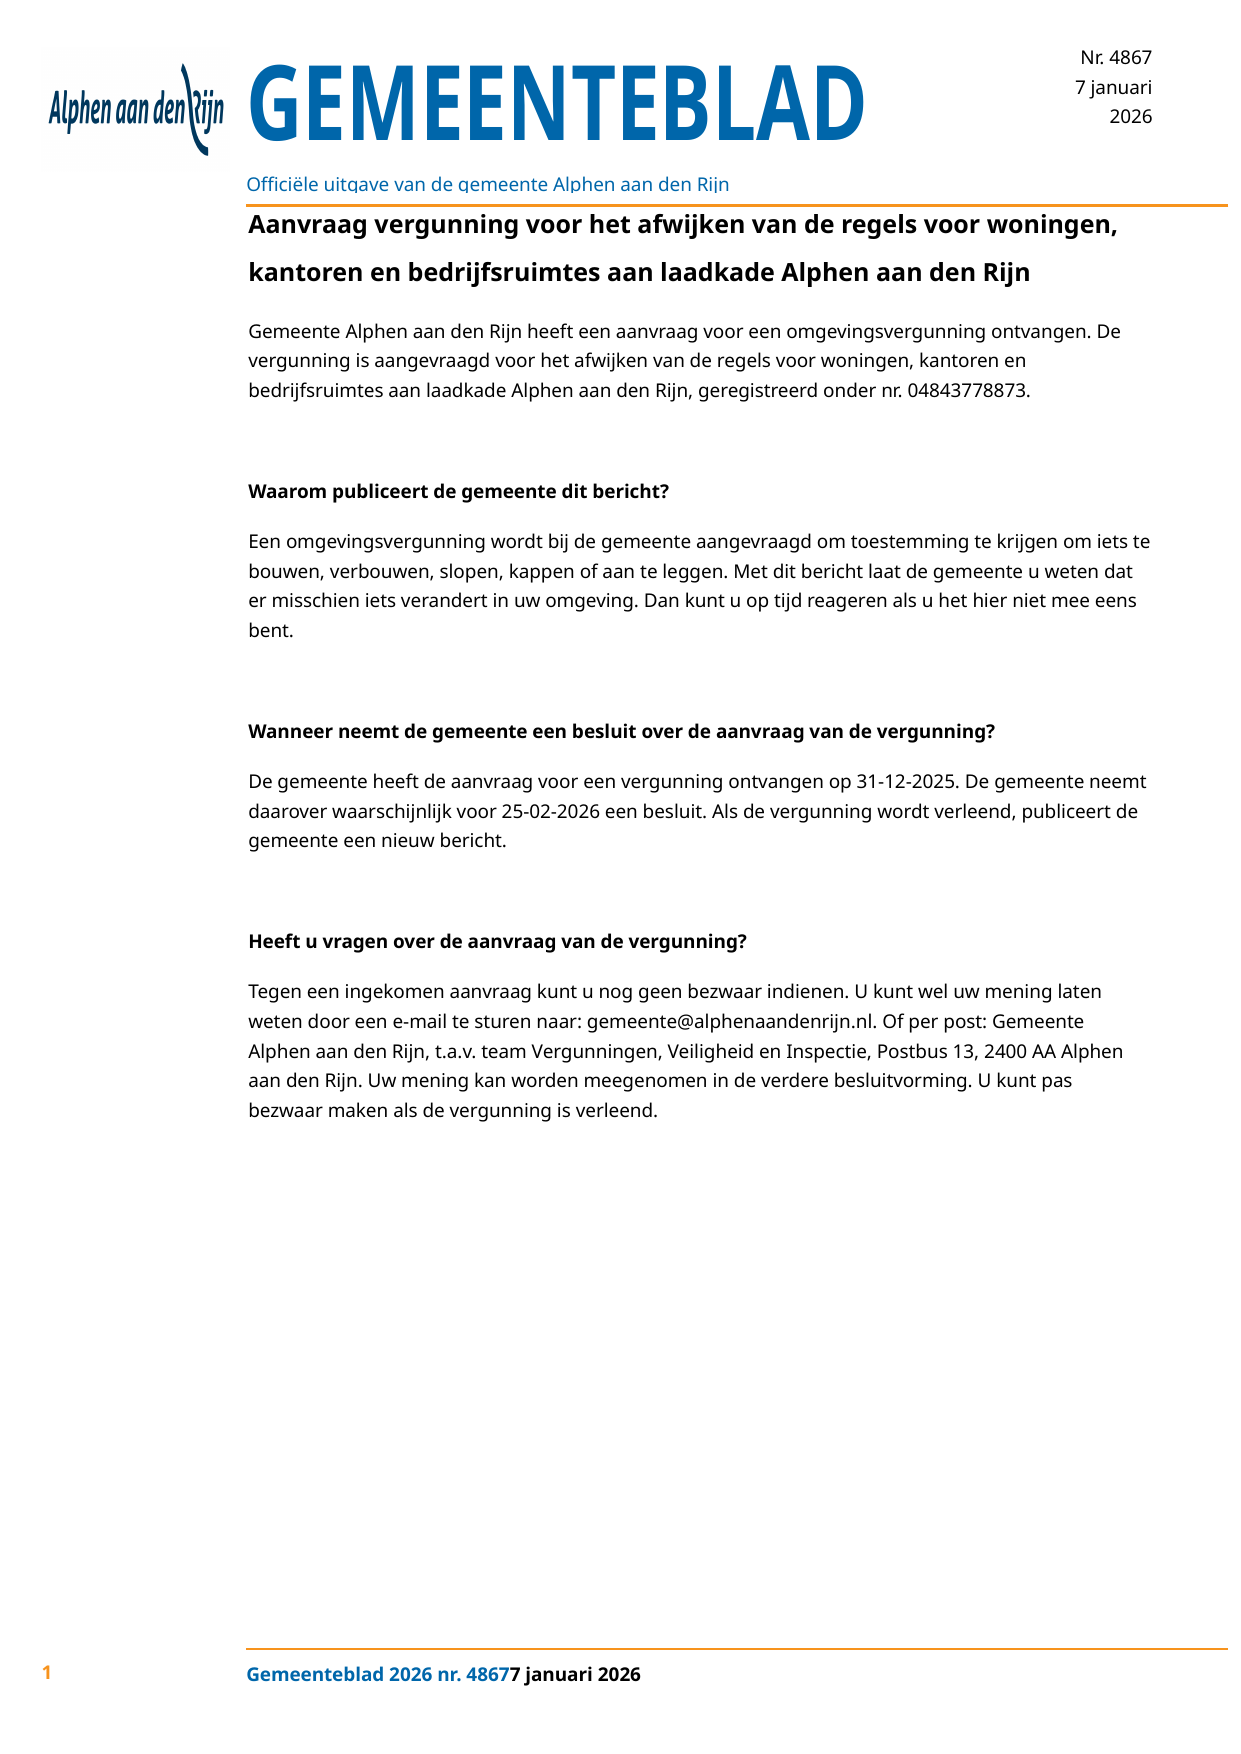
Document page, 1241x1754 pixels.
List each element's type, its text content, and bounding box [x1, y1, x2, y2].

picture [41, 47, 231, 172]
text Heeft u vragen over de aanvraag van de vergunning? [248, 928, 1152, 954]
text Gemeente Alphen aan den Rijn heeft een aanvraag voor een omgevingsvergunning ontvangen. De vergunning is aangevraagd voor het afwijken van de regels voor woningen, kantoren en bedrijfsruimtes aan laadkade Alphen aan den Rijn, geregistreerd onder nr. 04843778873. [248, 318, 1152, 403]
text De gemeente heeft de aanvraag voor een vergunning ontvangen op 31-12-2025. De gemeente neemt daarover waarschijnlijk voor 25-02-2026 een besluit. Als de vergunning wordt verleend, publiceert de gemeente een nieuw bericht. [248, 768, 1152, 853]
text Aanvraag vergunning voor het afwijken van de regels voor woningen, kantoren en bedrijfsruimtes aan laadkade Alphen aan den Rijn [248, 207, 1152, 288]
text Een omgevingsvergunning wordt bij de gemeente aangevraagd om toestemming te krijgen om iets te bouwen, verbouwen, slopen, kappen of aan te leggen. Met dit bericht laat de gemeente u weten dat er misschien iets verandert in uw omgeving. Dan kunt u op tijd reageren als u het hier niet mee eens bent. [248, 528, 1152, 643]
text Tegen een ingekomen aanvraag kunt u nog geen bezwaar indienen. U kunt wel uw mening laten weten door een e-mail te sturen naar: gemeente@alphenaandenrijn.nl. Of per post: Gemeente Alphen aan den Rijn, t.a.v. team Vergunningen, Veiligheid en Inspectie, Postbus 13, 2400 AA Alphen aan den Rijn. Uw mening kan worden meegenomen in de verdere besluitvorming. U kunt pas bezwaar maken als de vergunning is verleend. [248, 979, 1152, 1123]
text Wanneer neemt de gemeente een besluit over de aanvraag van de vergunning? [248, 718, 1152, 744]
text Waarom publiceert de gemeente dit bericht? [248, 478, 1152, 504]
